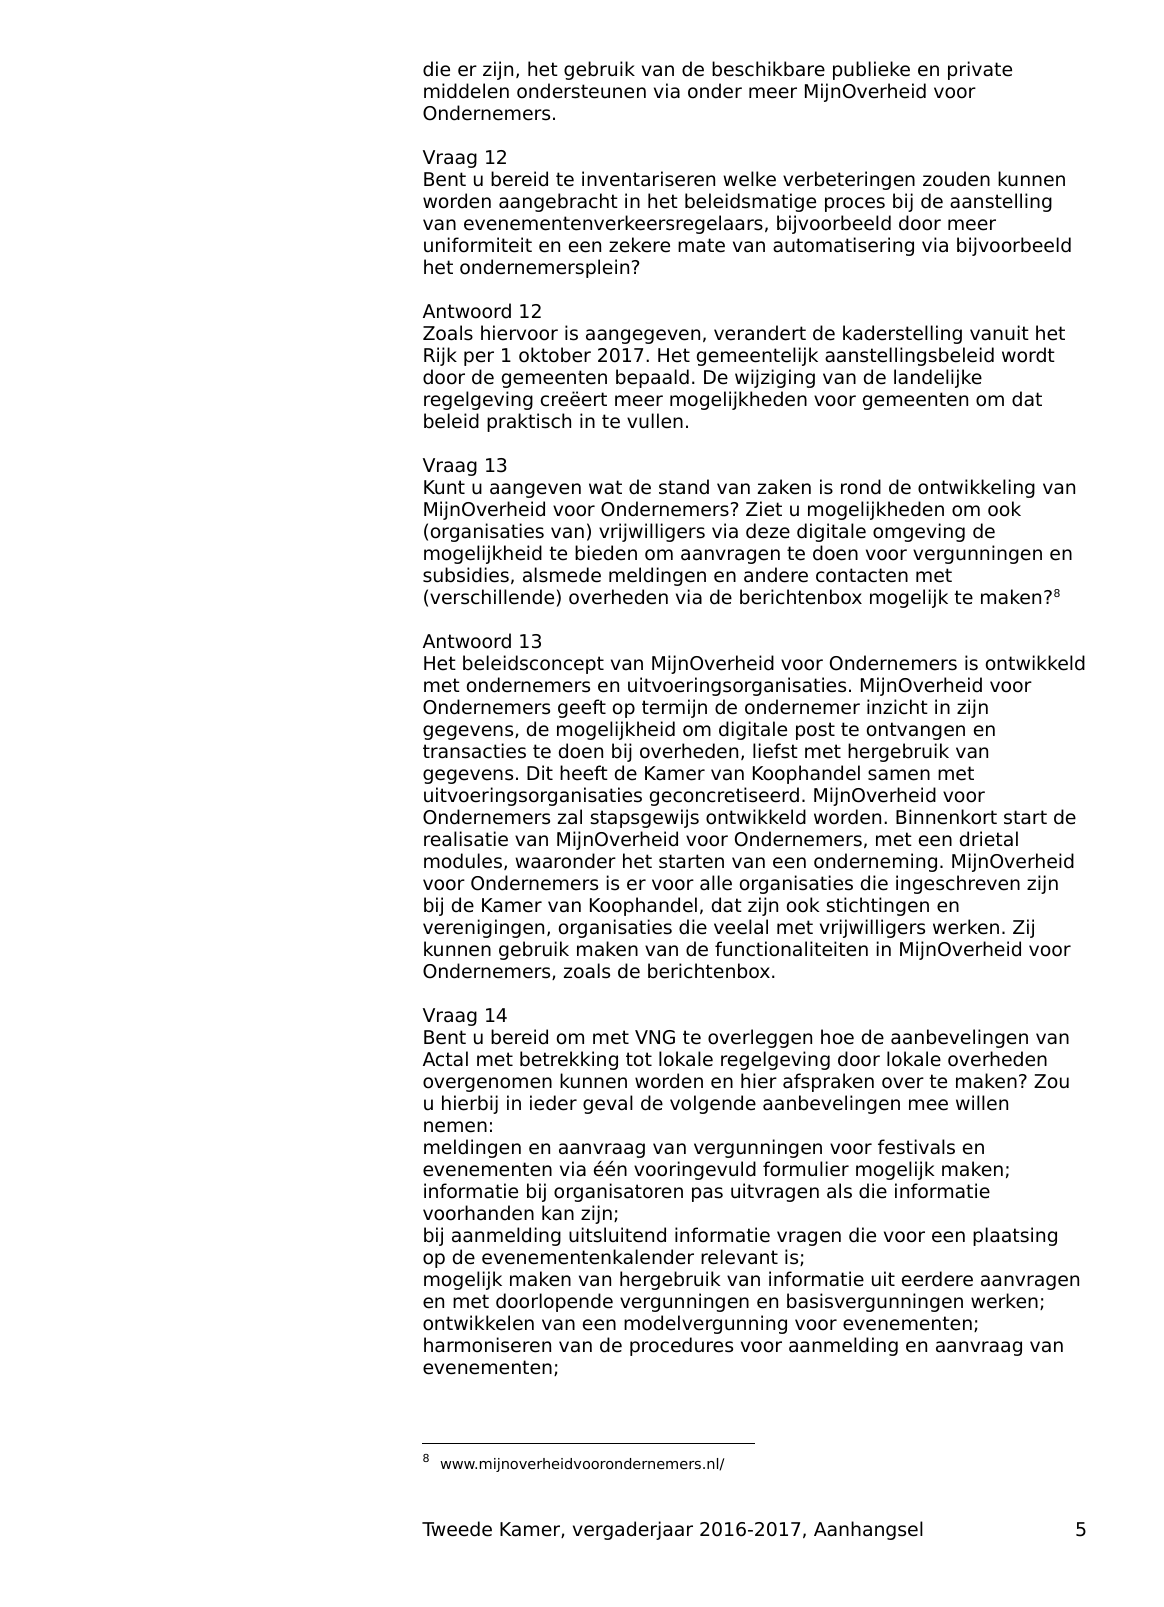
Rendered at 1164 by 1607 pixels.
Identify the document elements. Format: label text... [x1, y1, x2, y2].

text harmoniseren van de procedures voor aanmelding en aanvraag van evenementen; [422, 1335, 1087, 1379]
text Antwoord 13 [422, 631, 1087, 653]
text Vraag 13 [422, 455, 1087, 477]
text Kunt u aangeven wat de stand van zaken is rond de ontwikkeling van MijnOverheid voor Ondernemers? Ziet u mogelijkheden om ook (organisaties van) vrijwilligers via deze digitale omgeving de mogelijkheid te bieden om aanvragen te doen voor vergunningen en subsidies, alsmede meldingen en andere contacten met (verschillende) overheden via de berichtenbox mogelijk te maken? [422, 477, 1087, 609]
text www.mijnoverheidvoorondernemers.nl/ [422, 1452, 1087, 1474]
text Bent u bereid om met VNG te overleggen hoe de aanbevelingen van Actal met betrekking tot lokale regelgeving door lokale overheden overgenomen kunnen worden en hier afspraken over te maken? Zou u hierbij in ieder geval de volgende aanbevelingen mee willen nemen: [422, 1027, 1087, 1137]
text Antwoord 12 [422, 301, 1087, 323]
text meldingen en aanvraag van vergunningen voor festivals en evenementen via één vooringevuld formulier mogelijk maken; [422, 1137, 1087, 1181]
text mogelijk maken van hergebruik van informatie uit eerdere aanvragen en met doorlopende vergunningen en basisvergunningen werken; [422, 1269, 1087, 1313]
text Bent u bereid te inventariseren welke verbeteringen zouden kunnen worden aangebracht in het beleidsmatige proces bij de aanstelling van evenementenverkeersregelaars, bijvoorbeeld door meer uniformiteit en een zekere mate van automatisering via bijvoorbeeld het ondernemersplein? [422, 169, 1087, 279]
text informatie bij organisatoren pas uitvragen als die informatie voorhanden kan zijn; [422, 1181, 1087, 1225]
text ontwikkelen van een modelvergunning voor evenementen; [422, 1313, 1087, 1335]
text Vraag 14 [422, 1005, 1087, 1027]
text die er zijn, het gebruik van de beschikbare publieke en private middelen ondersteunen via onder meer MijnOverheid voor Ondernemers. [422, 59, 1087, 125]
text Het beleidsconcept van MijnOverheid voor Ondernemers is ontwikkeld met ondernemers en uitvoeringsorganisaties. MijnOverheid voor Ondernemers geeft op termijn de ondernemer inzicht in zijn gegevens, de mogelijkheid om digitale post te ontvangen en transacties te doen bij overheden, liefst met hergebruik van gegevens. Dit heeft de Kamer van Koophandel samen met uitvoeringsorganisaties geconcretiseerd. MijnOverheid voor Ondernemers zal stapsgewijs ontwikkeld worden. Binnenkort start de realisatie van MijnOverheid voor Ondernemers, met een drietal modules, waaronder het starten van een onderneming. MijnOverheid voor Ondernemers is er voor alle organisaties die ingeschreven zijn bij de Kamer van Koophandel, dat zijn ook stichtingen en verenigingen, organisaties die veelal met vrijwilligers werken. Zij kunnen gebruik maken van de functionaliteiten in MijnOverheid voor Ondernemers, zoals de berichtenbox. [422, 653, 1087, 983]
text Vraag 12 [422, 147, 1087, 169]
text bij aanmelding uitsluitend informatie vragen die voor een plaatsing op de evenementenkalender relevant is; [422, 1225, 1087, 1269]
text Zoals hiervoor is aangegeven, verandert de kaderstelling vanuit het Rijk per 1 oktober 2017. Het gemeentelijk aanstellingsbeleid wordt door de gemeenten bepaald. De wijziging van de landelijke regelgeving creëert meer mogelijkheden voor gemeenten om dat beleid praktisch in te vullen. [422, 323, 1087, 433]
